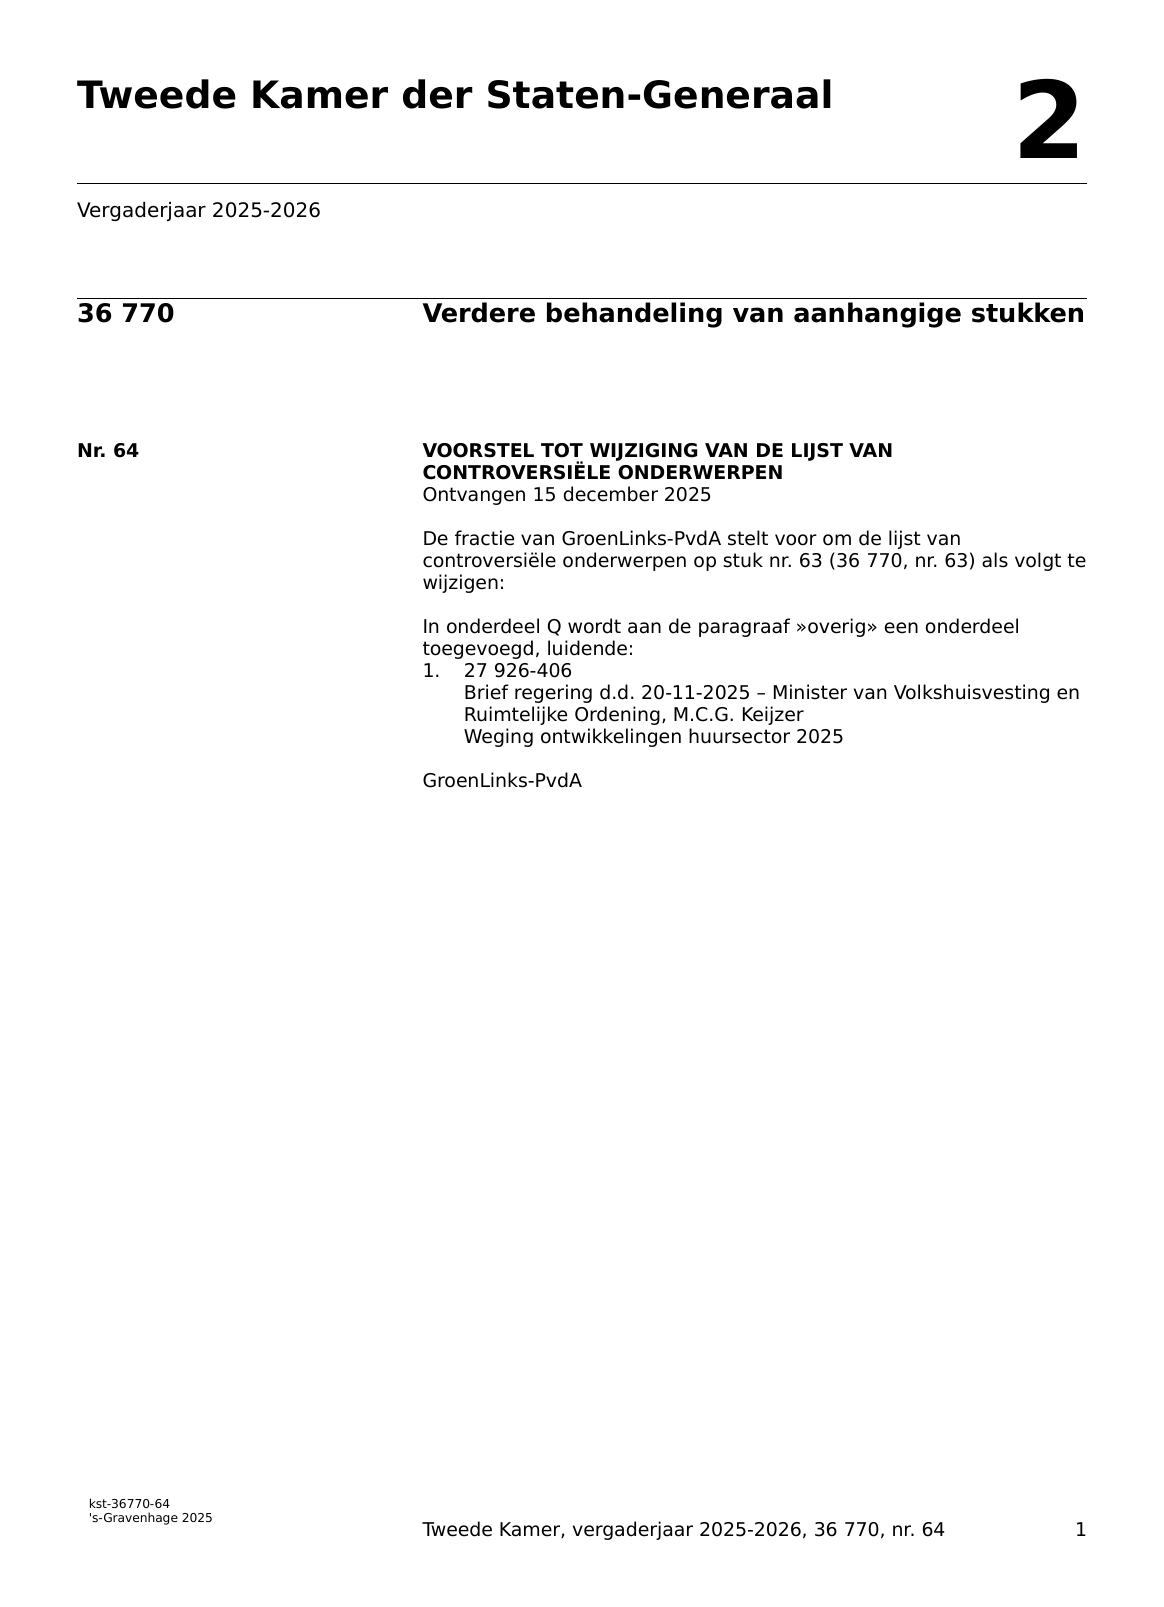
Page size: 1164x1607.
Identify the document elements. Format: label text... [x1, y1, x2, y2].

text In onderdeel Q wordt aan de paragraaf »overig» een onderdeel toegevoegd, luidende: [422, 616, 1087, 660]
text 1. 27 926-406 [422, 660, 1087, 682]
table_cell Vergaderjaar 2025-2026 [77, 184, 1087, 298]
table_header 2 [886, 59, 1087, 183]
text GroenLinks-PvdA [422, 770, 1087, 792]
text De fractie van GroenLinks-PvdA stelt voor om de lijst van controversiële onderwerpen op stuk nr. 63 (36 770, nr. 63) als volgt te wijzigen: [422, 528, 1087, 594]
text Brief regering d.d. 20-11-2025 – Minister van Volkshuisvesting en Ruimtelijke Ordening, M.C.G. Keijzer [464, 682, 1087, 726]
subtitle 36 770 Verdere behandeling van aanhangige stukken [77, 299, 1087, 329]
text 's-Gravenhage 2025 [88, 1511, 323, 1525]
subtitle Nr. 64 VOORSTEL TOT WIJZIGING VAN DE LIJST VAN CONTROVERSIËLE ONDERWERPEN [77, 440, 1087, 484]
text kst-36770-64 [88, 1497, 323, 1511]
text Weging ontwikkelingen huursector 2025 [464, 726, 1087, 748]
table_header Tweede Kamer der Staten-Generaal [77, 59, 886, 183]
text Ontvangen 15 december 2025 [422, 484, 1087, 506]
